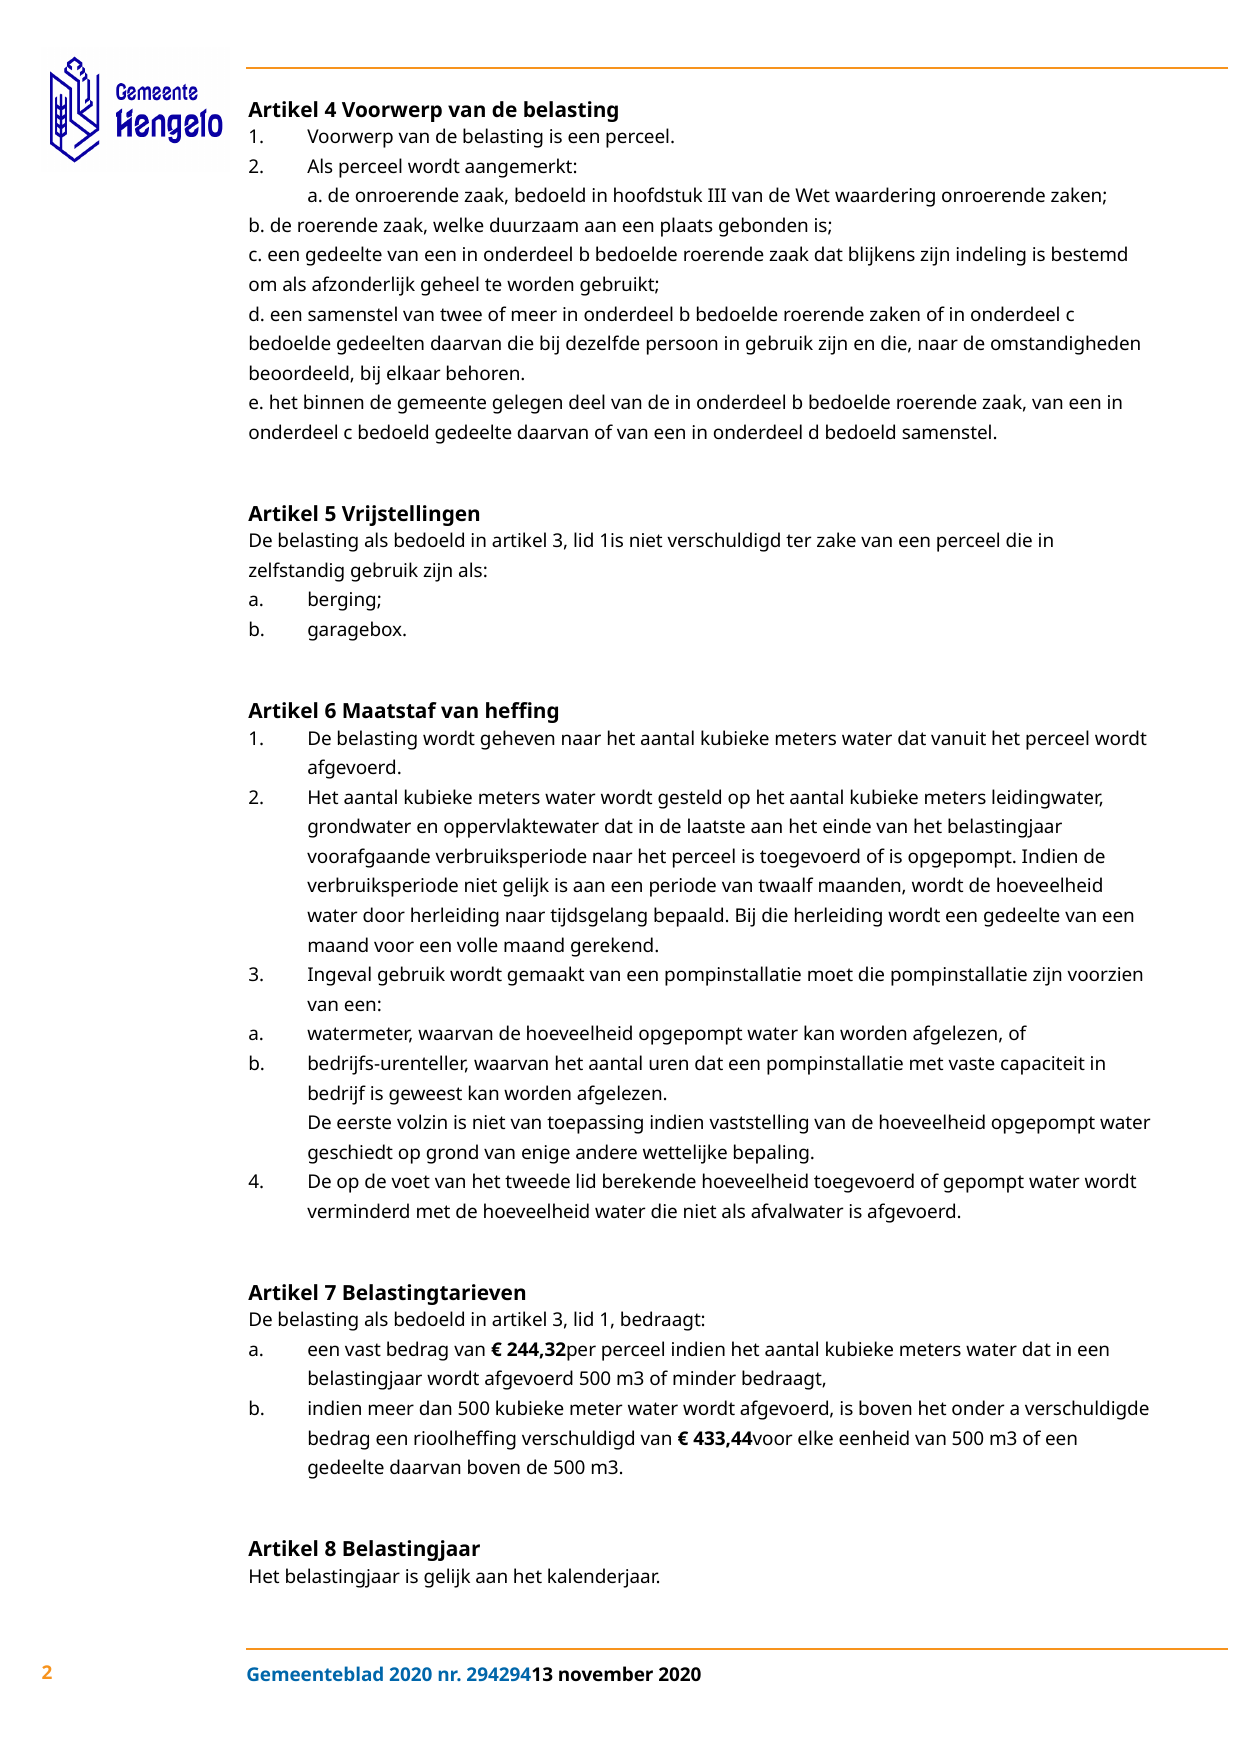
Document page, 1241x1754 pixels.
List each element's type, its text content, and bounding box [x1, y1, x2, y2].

picture [41, 47, 231, 172]
list garagebox. [248, 616, 1152, 642]
list De op de voet van het tweede lid berekende hoeveelheid toegevoerd of gepompt water wordt verminderd met de hoeveelheid water die niet als afvalwater is afgevoerd. [248, 1168, 1152, 1224]
text d. een samenstel van twee of meer in onderdeel b bedoelde roerende zaken of in onderdeel c bedoelde gedeelten daarvan die bij dezelfde persoon in gebruik zijn en die, naar de omstandigheden beoordeeld, bij elkaar behoren. [248, 301, 1152, 386]
text Het belastingjaar is gelijk aan het kalenderjaar. [248, 1563, 1152, 1588]
text Artikel 5 Vrijstellingen [248, 499, 1152, 527]
text Artikel 8 Belastingjaar [248, 1534, 1152, 1563]
text b. de roerende zaak, welke duurzaam aan een plaats gebonden is; [248, 212, 1152, 238]
list berging; [248, 587, 1152, 612]
list bedrijfs-urenteller, waarvan het aantal uren dat een pompinstallatie met vaste capaciteit in bedrijf is geweest kan worden afgelezen. [248, 1050, 1152, 1105]
list a. de onroerende zaak, bedoeld in hoofdstuk III van de Wet waardering onroerende zaken; [248, 182, 1152, 208]
text Artikel 4 Voorwerp van de belasting [248, 95, 1152, 123]
text e. het binnen de gemeente gelegen deel van de in onderdeel b bedoelde roerende zaak, van een in onderdeel c bedoeld gedeelte daarvan of van een in onderdeel d bedoeld samenstel. [248, 389, 1152, 445]
list indien meer dan 500 kubieke meter water wordt afgevoerd, is boven het onder a verschuldigde bedrag een rioolheffing verschuldigd van € 433,44voor elke eenheid van 500 m3 of een gedeelte daarvan boven de 500 m3. [248, 1395, 1152, 1480]
list Als perceel wordt aangemerkt: [248, 153, 1152, 178]
list Voorwerp van de belasting is een perceel. [248, 123, 1152, 149]
text c. een gedeelte van een in onderdeel b bedoelde roerende zaak dat blijkens zijn indeling is bestemd om als afzonderlijk geheel te worden gebruikt; [248, 242, 1152, 297]
text De belasting als bedoeld in artikel 3, lid 1is niet verschuldigd ter zake van een perceel die in zelfstandig gebruik zijn als: [248, 527, 1152, 583]
list een vast bedrag van € 244,32per perceel indien het aantal kubieke meters water dat in een belastingjaar wordt afgevoerd 500 m3 of minder bedraagt, [248, 1336, 1152, 1391]
list Het aantal kubieke meters water wordt gesteld op het aantal kubieke meters leidingwater, grondwater en oppervlaktewater dat in de laatste aan het einde van het belastingjaar voorafgaande verbruiksperiode naar het perceel is toegevoerd of is opgepompt. Indien de verbruiksperiode niet gelijk is aan een periode van twaalf maanden, wordt de hoeveelheid water door herleiding naar tijdsgelang bepaald. Bij die herleiding wordt een gedeelte van een maand voor een volle maand gerekend. [248, 784, 1152, 957]
text De belasting als bedoeld in artikel 3, lid 1, bedraagt: [248, 1306, 1152, 1332]
list Ingeval gebruik wordt gemaakt van een pompinstallatie moet die pompinstallatie zijn voorzien van een: [248, 961, 1152, 1017]
list De eerste volzin is niet van toepassing indien vaststelling van de hoeveelheid opgepompt water geschiedt op grond van enige andere wettelijke bepaling. [248, 1109, 1152, 1164]
text Artikel 7 Belastingtarieven [248, 1278, 1152, 1306]
text Artikel 6 Maatstaf van heffing [248, 696, 1152, 725]
list watermeter, waarvan de hoeveelheid opgepompt water kan worden afgelezen, of [248, 1021, 1152, 1046]
list De belasting wordt geheven naar het aantal kubieke meters water dat vanuit het perceel wordt afgevoerd. [248, 725, 1152, 780]
